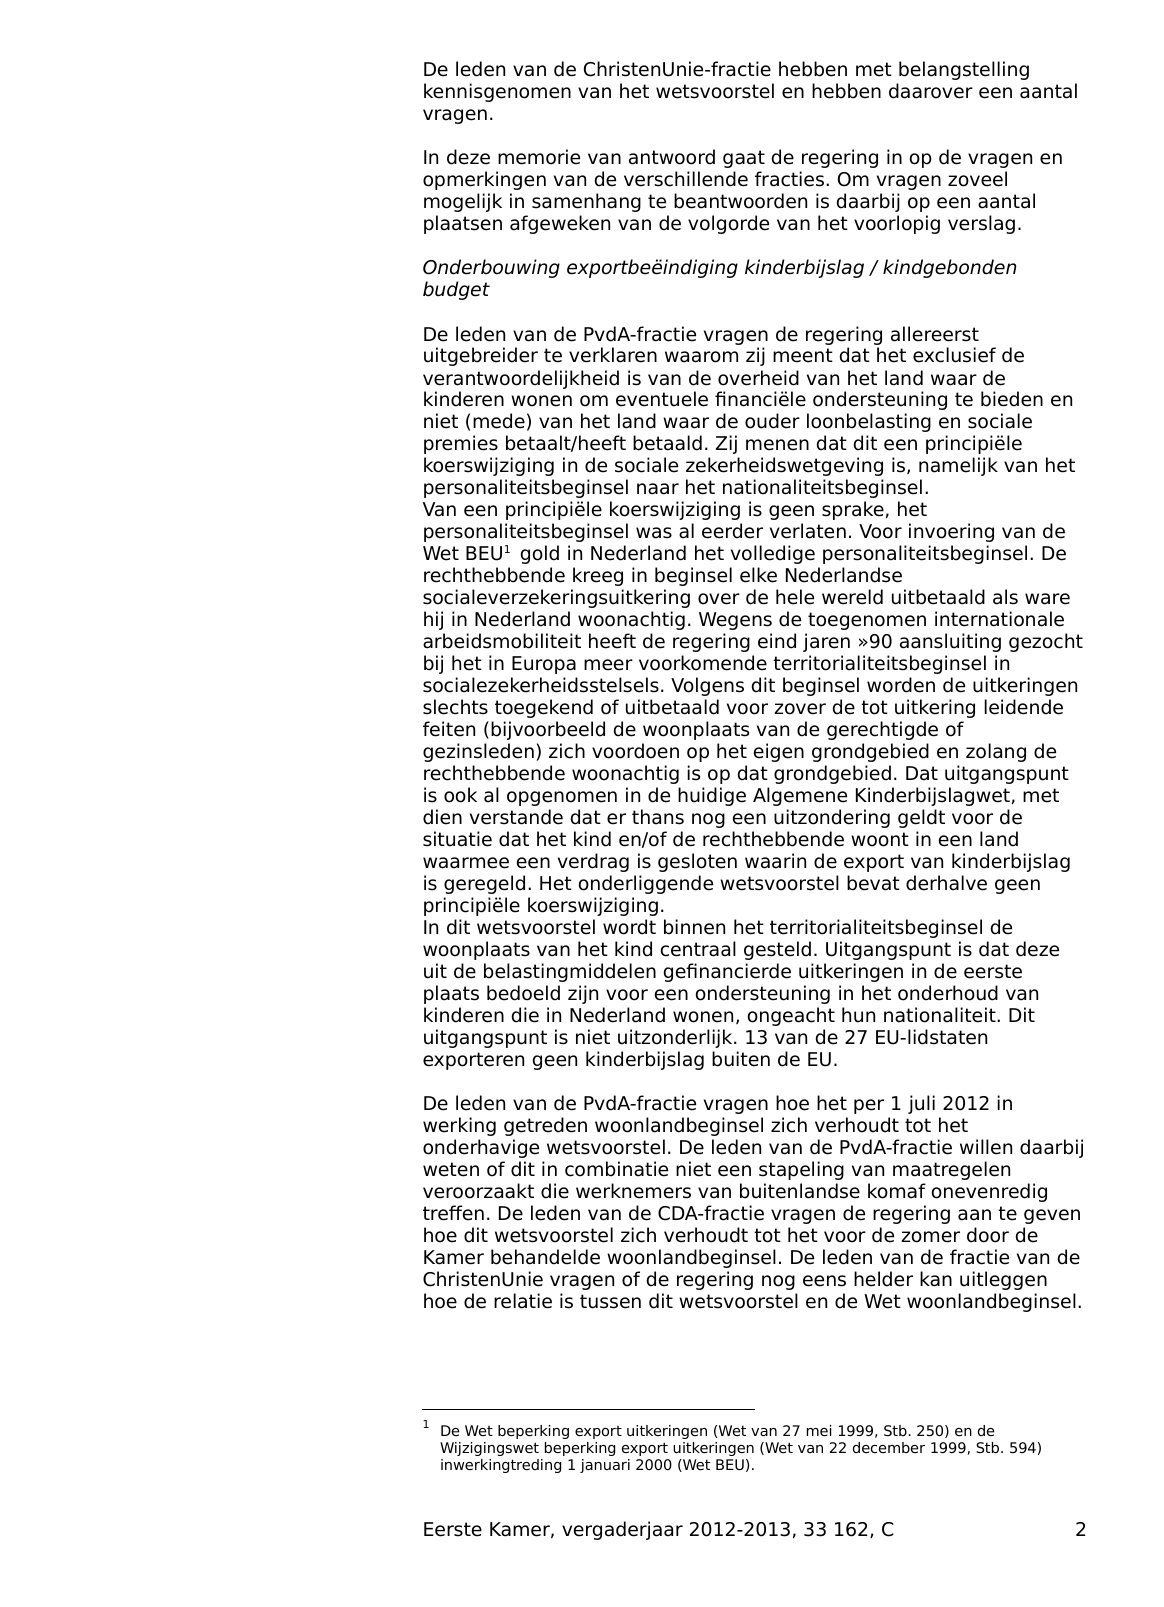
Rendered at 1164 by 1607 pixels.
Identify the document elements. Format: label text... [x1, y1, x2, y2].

text De leden van de PvdA-fractie vragen hoe het per 1 juli 2012 in werking getreden woonlandbeginsel zich verhoudt tot het onderhavige wetsvoorstel. De leden van de PvdA-fractie willen daarbij weten of dit in combinatie niet een stapeling van maatregelen veroorzaakt die werknemers van buitenlandse komaf onevenredig treffen. De leden van de CDA-fractie vragen de regering aan te geven hoe dit wetsvoorstel zich verhoudt tot het voor de zomer door de Kamer behandelde woonlandbeginsel. De leden van de fractie van de ChristenUnie vragen of de regering nog eens helder kan uitleggen hoe de relatie is tussen dit wetsvoorstel en de Wet woonlandbeginsel. [422, 1093, 1087, 1313]
subtitle Onderbouwing exportbeëindiging kinderbijslag / kindgebonden budget [422, 257, 1087, 301]
text Van een principiële koerswijziging is geen sprake, het personaliteitsbeginsel was al eerder verlaten. Voor invoering van de Wet BEU gold in Nederland het volledige personaliteitsbeginsel. De rechthebbende kreeg in beginsel elke Nederlandse socialeverzekeringsuitkering over de hele wereld uitbetaald als ware hij in Nederland woonachtig. Wegens de toegenomen internationale arbeidsmobiliteit heeft de regering eind jaren »90 aansluiting gezocht bij het in Europa meer voorkomende territorialiteitsbeginsel in socialezekerheidsstelsels. Volgens dit beginsel worden de uitkeringen slechts toegekend of uitbetaald voor zover de tot uitkering leidende feiten (bijvoorbeeld de woonplaats van de gerechtigde of gezinsleden) zich voordoen op het eigen grondgebied en zolang de rechthebbende woonachtig is op dat grondgebied. Dat uitgangspunt is ook al opgenomen in de huidige Algemene Kinderbijslagwet, met dien verstande dat er thans nog een uitzondering geldt voor de situatie dat het kind en/of de rechthebbende woont in een land waarmee een verdrag is gesloten waarin de export van kinderbijslag is geregeld. Het onderliggende wetsvoorstel bevat derhalve geen principiële koerswijziging. [422, 499, 1087, 917]
text In dit wetsvoorstel wordt binnen het territorialiteitsbeginsel de woonplaats van het kind centraal gesteld. Uitgangspunt is dat deze uit de belastingmiddelen gefinancierde uitkeringen in de eerste plaats bedoeld zijn voor een ondersteuning in het onderhoud van kinderen die in Nederland wonen, ongeacht hun nationaliteit. Dit uitgangspunt is niet uitzonderlijk. 13 van de 27 EU-lidstaten exporteren geen kinderbijslag buiten de EU. [422, 917, 1087, 1071]
text In deze memorie van antwoord gaat de regering in op de vragen en opmerkingen van de verschillende fracties. Om vragen zoveel mogelijk in samenhang te beantwoorden is daarbij op een aantal plaatsen afgeweken van de volgorde van het voorlopig verslag. [422, 147, 1087, 235]
text De leden van de PvdA-fractie vragen de regering allereerst uitgebreider te verklaren waarom zij meent dat het exclusief de verantwoordelijkheid is van de overheid van het land waar de kinderen wonen om eventuele financiële ondersteuning te bieden en niet (mede) van het land waar de ouder loonbelasting en sociale premies betaalt/heeft betaald. Zij menen dat dit een principiële koerswijziging in de sociale zekerheidswetgeving is, namelijk van het personaliteitsbeginsel naar het nationaliteitsbeginsel. [422, 323, 1087, 499]
text De leden van de ChristenUnie-fractie hebben met belangstelling kennisgenomen van het wetsvoorstel en hebben daarover een aantal vragen. [422, 59, 1087, 125]
text De Wet beperking export uitkeringen (Wet van 27 mei 1999, Stb. 250) en de Wijzigingswet beperking export uitkeringen (Wet van 22 december 1999, Stb. 594) inwerkingtreding 1 januari 2000 (Wet BEU). [422, 1418, 1087, 1474]
